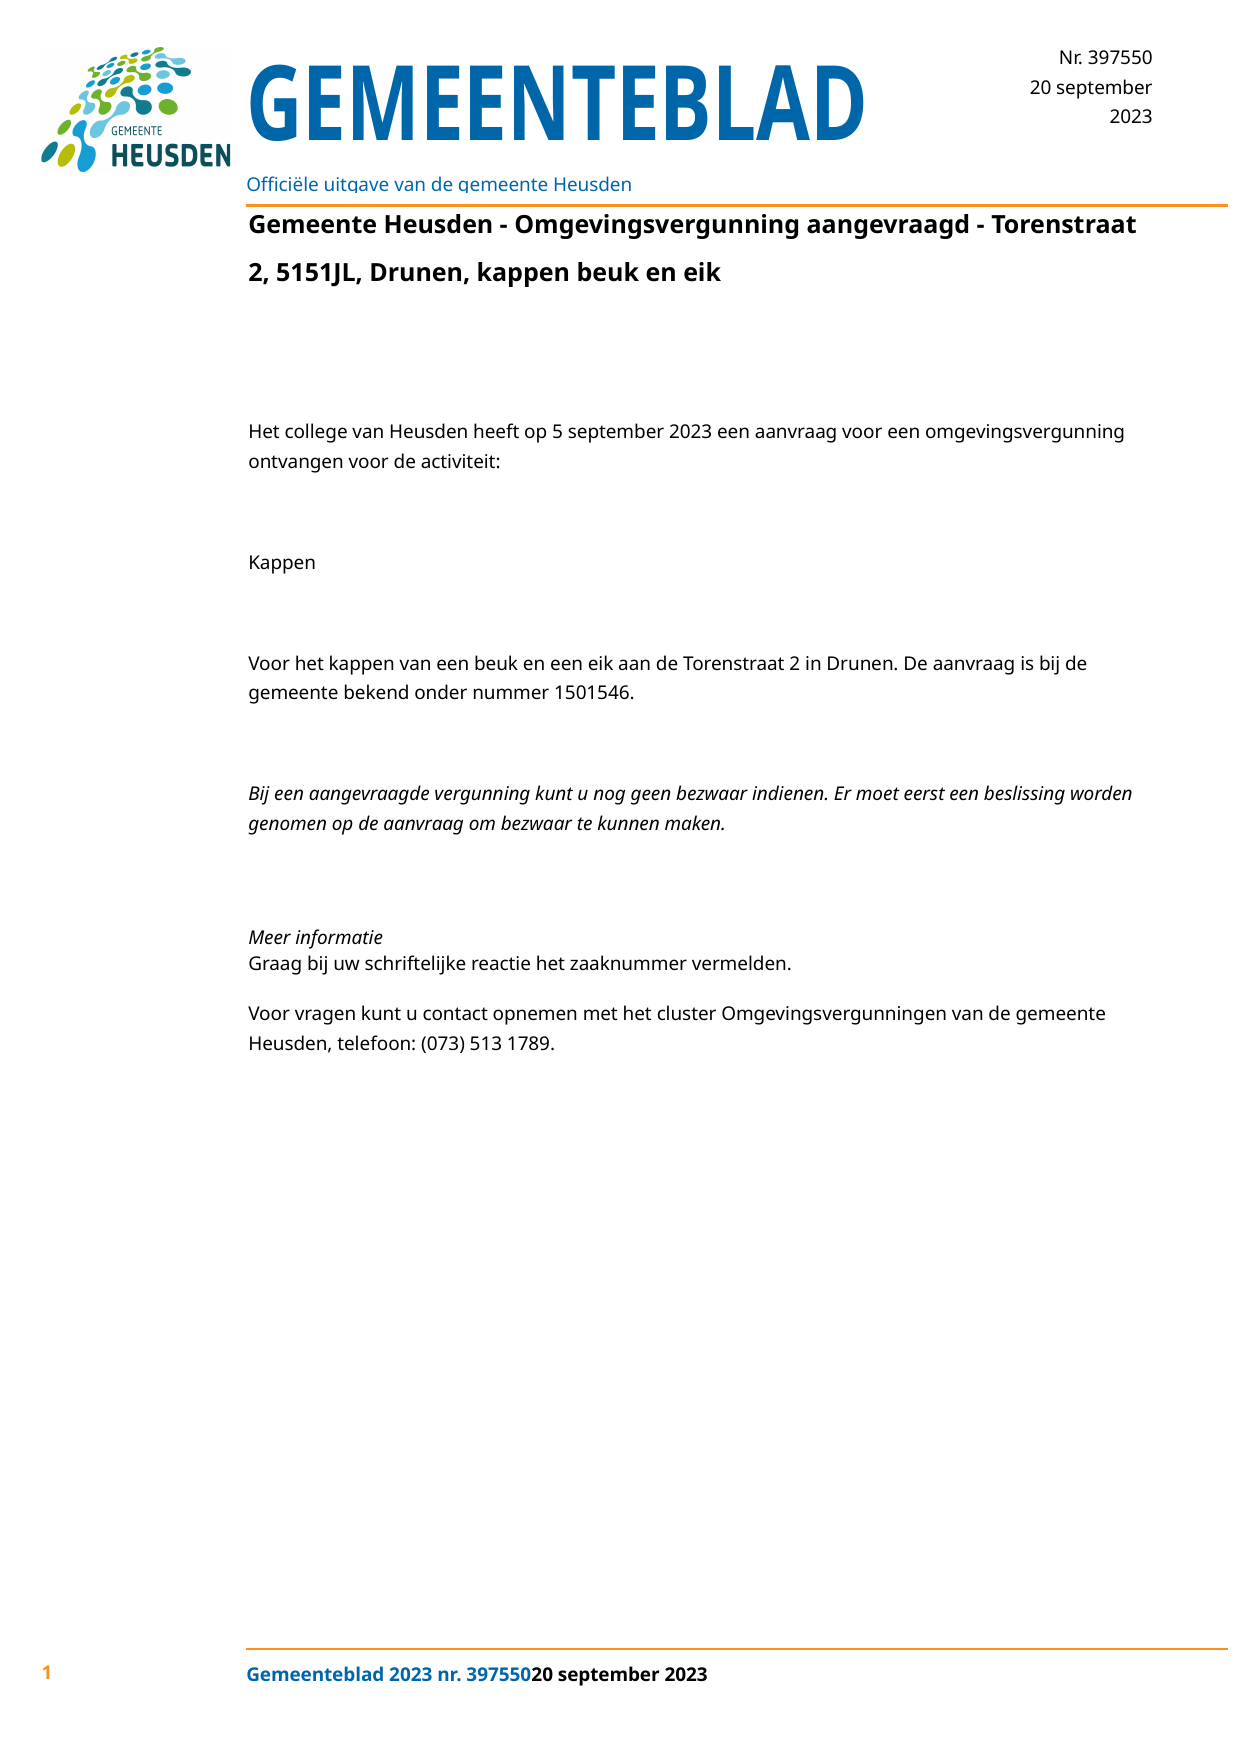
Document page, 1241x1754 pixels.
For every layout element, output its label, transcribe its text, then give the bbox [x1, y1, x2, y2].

text Gemeente Heusden - Omgevingsvergunning aangevraagd - Torenstraat 2, 5151JL, Drunen, kappen beuk en eik [248, 207, 1152, 288]
text Meer informatie [248, 924, 1152, 950]
text Bij een aangevraagde vergunning kunt u nog geen bezwaar indienen. Er moet eerst een beslissing worden genomen op de aanvraag om bezwaar te kunnen maken. [248, 780, 1152, 836]
text Voor het kappen van een beuk en een eik aan de Torenstraat 2 in Drunen. De aanvraag is bij de gemeente bekend onder nummer 1501546. [248, 650, 1152, 705]
text Het college van Heusden heeft op 5 september 2023 een aanvraag voor een omgevingsvergunning ontvangen voor de activiteit: [248, 419, 1152, 474]
picture [41, 47, 231, 172]
text Graag bij uw schriftelijke reactie het zaaknummer vermelden. [248, 950, 1152, 976]
text Kappen [248, 549, 1152, 575]
text Voor vragen kunt u contact opnemen met het cluster Omgevingsvergunningen van de gemeente Heusden, telefoon: (073) 513 1789. [248, 1001, 1152, 1056]
